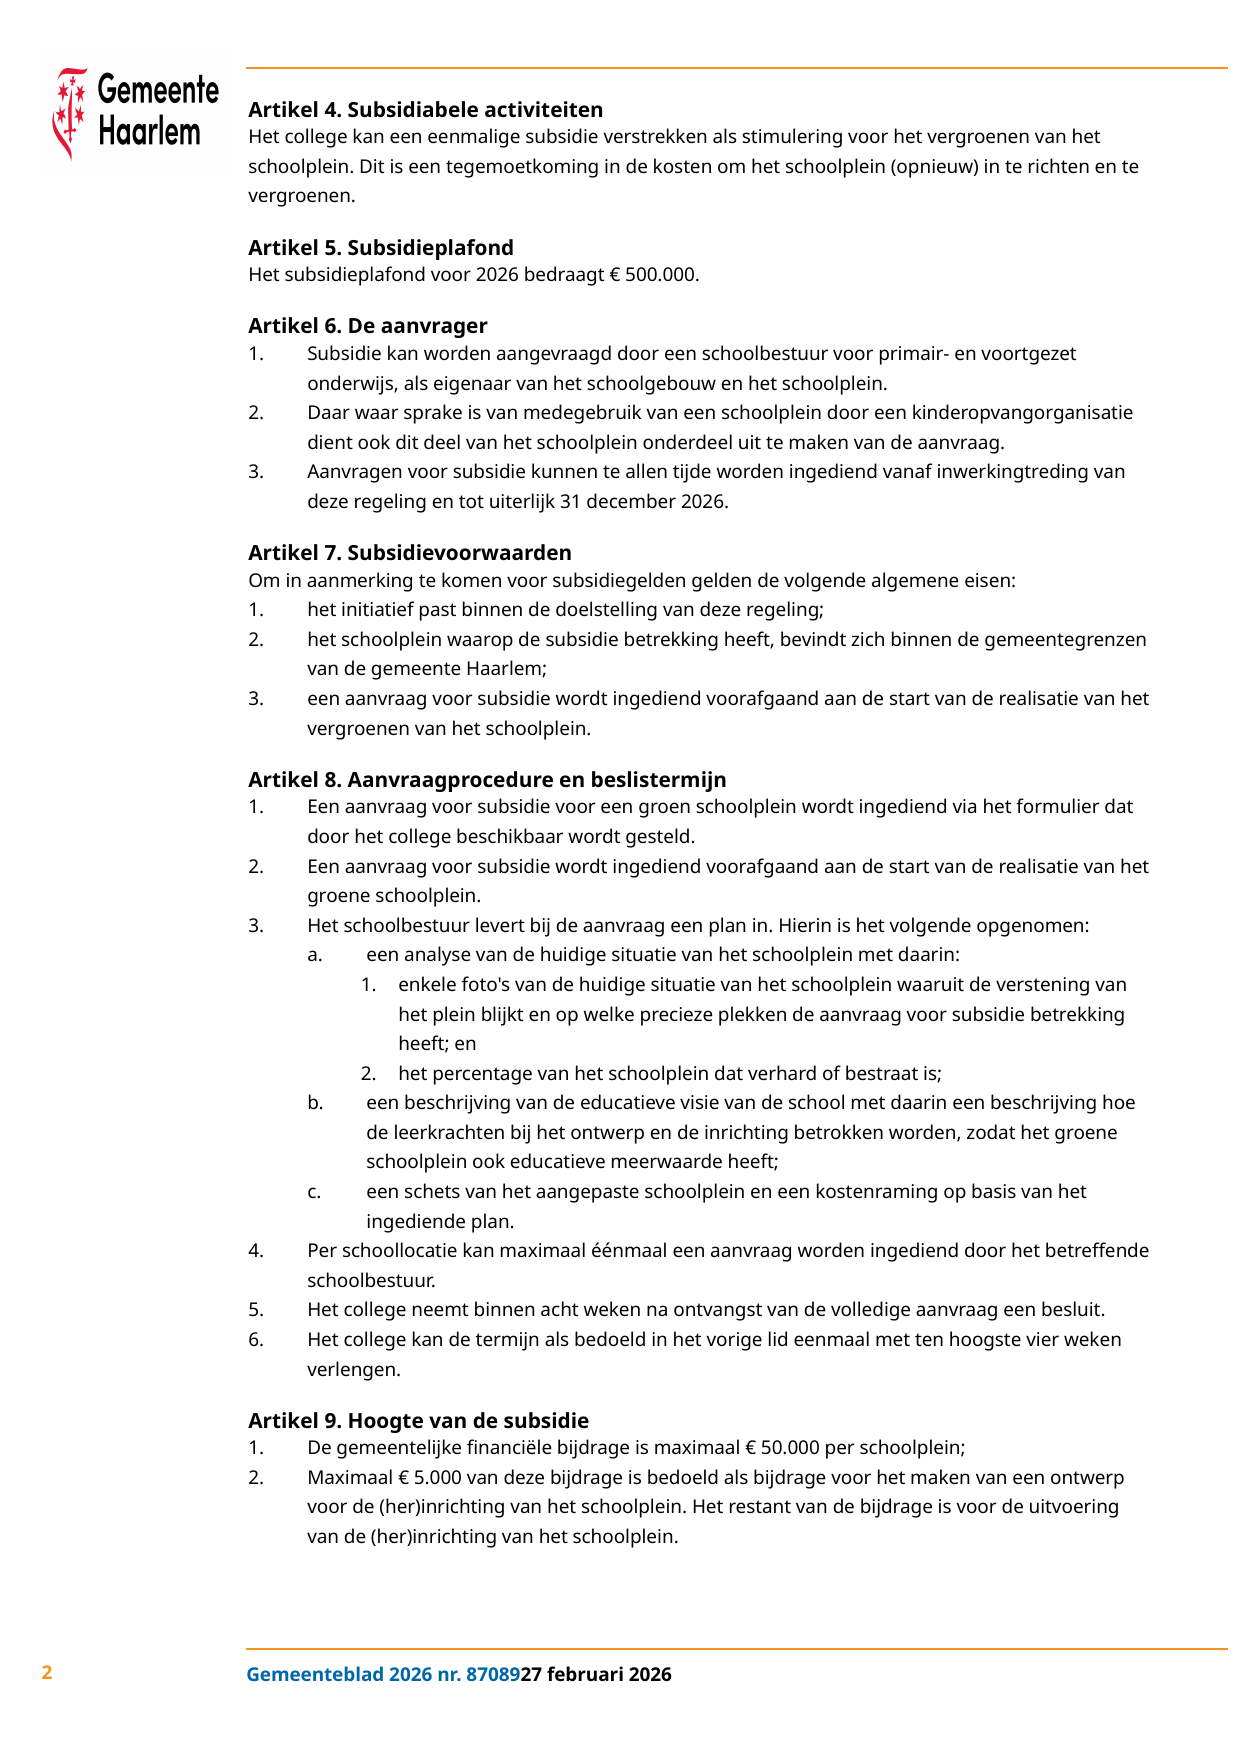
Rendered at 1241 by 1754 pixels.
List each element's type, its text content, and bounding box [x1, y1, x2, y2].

text Artikel 7. Subsidievoorwaarden [248, 538, 1152, 567]
list Een aanvraag voor subsidie voor een groen schoolplein wordt ingediend via het formulier dat door het college beschikbaar wordt gesteld. [248, 794, 1152, 849]
list het percentage van het schoolplein dat verhard of bestraat is; [361, 1060, 1152, 1086]
text Artikel 4. Subsidiabele activiteiten [248, 95, 1152, 123]
list een beschrijving van de educatieve visie van de school met daarin een beschrijving hoe de leerkrachten bij het ontwerp en de inrichting betrokken worden, zodat het groene schoolplein ook educatieve meerwaarde heeft; [307, 1089, 1152, 1174]
text Artikel 5. Subsidieplafond [248, 233, 1152, 261]
text Het college kan een eenmalige subsidie verstrekken als stimulering voor het vergroenen van het schoolplein. Dit is een tegemoetkoming in de kosten om het schoolplein (opnieuw) in te richten en te vergroenen. [248, 123, 1152, 208]
text Artikel 9. Hoogte van de subsidie [248, 1406, 1152, 1434]
text Artikel 6. De aanvrager [248, 312, 1152, 340]
list Per schoollocatie kan maximaal éénmaal een aanvraag worden ingediend door het betreffende schoolbestuur. [248, 1237, 1152, 1293]
list Aanvragen voor subsidie kunnen te allen tijde worden ingediend vanaf inwerkingtreding van deze regeling en tot uiterlijk 31 december 2026. [248, 458, 1152, 514]
text Het subsidieplafond voor 2026 bedraagt € 500.000. [248, 261, 1152, 287]
list het schoolplein waarop de subsidie betrekking heeft, bevindt zich binnen de gemeentegrenzen van de gemeente Haarlem; [248, 626, 1152, 681]
list Het college kan de termijn als bedoeld in het vorige lid eenmaal met ten hoogste vier weken verlengen. [248, 1326, 1152, 1381]
list het initiatief past binnen de doelstelling van deze regeling; [248, 596, 1152, 622]
list een schets van het aangepaste schoolplein en een kostenraming op basis van het ingediende plan. [307, 1178, 1152, 1233]
text Artikel 8. Aanvraagprocedure en beslistermijn [248, 765, 1152, 794]
list De gemeentelijke financiële bijdrage is maximaal € 50.000 per schoolplein; [248, 1434, 1152, 1460]
list Het schoolbestuur levert bij de aanvraag een plan in. Hierin is het volgende opgenomen: [248, 912, 1152, 938]
list enkele foto's van de huidige situatie van het schoolplein waaruit de verstening van het plein blijkt en op welke precieze plekken de aanvraag voor subsidie betrekking heeft; en [361, 971, 1152, 1056]
list Daar waar sprake is van medegebruik van een schoolplein door een kinderopvangorganisatie dient ook dit deel van het schoolplein onderdeel uit te maken van de aanvraag. [248, 399, 1152, 454]
text Om in aanmerking te komen voor subsidiegelden gelden de volgende algemene eisen: [248, 567, 1152, 593]
list een aanvraag voor subsidie wordt ingediend voorafgaand aan de start van de realisatie van het vergroenen van het schoolplein. [248, 685, 1152, 741]
list een analyse van de huidige situatie van het schoolplein met daarin: [307, 942, 1152, 967]
picture [41, 47, 231, 172]
list Het college neemt binnen acht weken na ontvangst van de volledige aanvraag een besluit. [248, 1297, 1152, 1322]
list Een aanvraag voor subsidie wordt ingediend voorafgaand aan de start van de realisatie van het groene schoolplein. [248, 853, 1152, 908]
list Subsidie kan worden aangevraagd door een schoolbestuur voor primair- en voortgezet onderwijs, als eigenaar van het schoolgebouw en het schoolplein. [248, 340, 1152, 395]
list Maximaal € 5.000 van deze bijdrage is bedoeld als bijdrage voor het maken van een ontwerp voor de (her)inrichting van het schoolplein. Het restant van de bijdrage is voor de uitvoering van de (her)inrichting van het schoolplein. [248, 1464, 1152, 1549]
